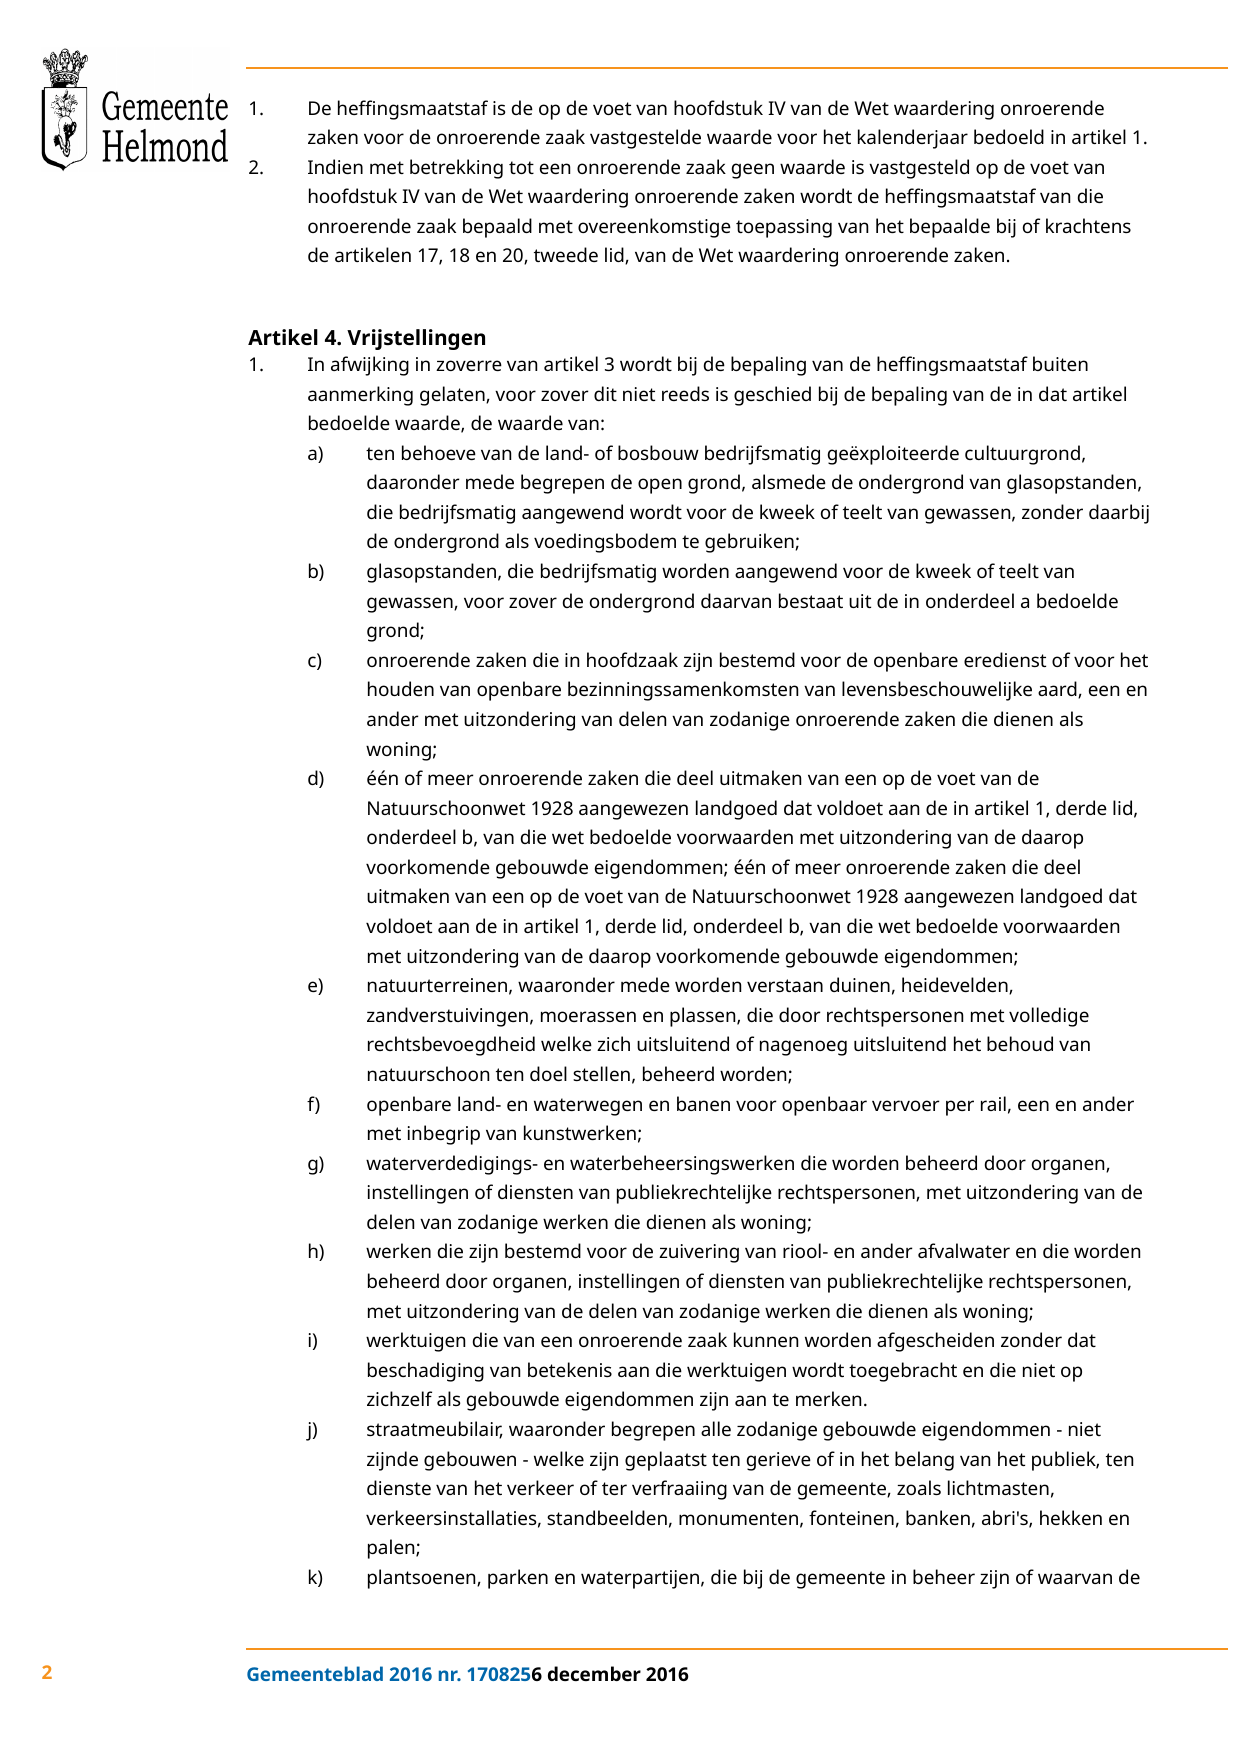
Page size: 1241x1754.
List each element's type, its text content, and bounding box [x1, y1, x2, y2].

list natuurterreinen, waaronder mede worden verstaan duinen, heidevelden, zandverstuivingen, moerassen en plassen, die door rechtspersonen met volledige rechtsbevoegdheid welke zich uitsluitend of nagenoeg uitsluitend het behoud van natuurschoon ten doel stellen, beheerd worden; [307, 972, 1152, 1087]
list De heffingsmaatstaf is de op de voet van hoofdstuk IV van de Wet waardering onroerende zaken voor de onroerende zaak vastgestelde waarde voor het kalenderjaar bedoeld in artikel 1. [248, 95, 1152, 150]
list waterverdedigings- en waterbeheersingswerken die worden beheerd door organen, instellingen of diensten van publiekrechtelijke rechtspersonen, met uitzondering van de delen van zodanige werken die dienen als woning; [307, 1150, 1152, 1235]
list één of meer onroerende zaken die deel uitmaken van een op de voet van de Natuurschoonwet 1928 aangewezen landgoed dat voldoet aan de in artikel 1, derde lid, onderdeel b, van die wet bedoelde voorwaarden met uitzondering van de daarop voorkomende gebouwde eigendommen; één of meer onroerende zaken die deel uitmaken van een op de voet van de Natuurschoonwet 1928 aangewezen landgoed dat voldoet aan de in artikel 1, derde lid, onderdeel b, van die wet bedoelde voorwaarden met uitzondering van de daarop voorkomende gebouwde eigendommen; [307, 765, 1152, 968]
list onroerende zaken die in hoofdzaak zijn bestemd voor de openbare eredienst of voor het houden van openbare bezinningssamenkomsten van levensbeschouwelijke aard, een en ander met uitzondering van delen van zodanige onroerende zaken die dienen als woning; [307, 647, 1152, 761]
list werktuigen die van een onroerende zaak kunnen worden afgescheiden zonder dat beschadiging van betekenis aan die werktuigen wordt toegebracht en die niet op zichzelf als gebouwde eigendommen zijn aan te merken. [307, 1327, 1152, 1412]
list ten behoeve van de land- of bosbouw bedrijfsmatig geëxploiteerde cultuurgrond, daaronder mede begrepen de open grond, alsmede de ondergrond van glasopstanden, die bedrijfsmatig aangewend wordt voor de kweek of teelt van gewassen, zonder daarbij de ondergrond als voedingsbodem te gebruiken; [307, 440, 1152, 554]
text Artikel 4. Vrijstellingen [248, 323, 1152, 351]
list In afwijking in zoverre van artikel 3 wordt bij de bepaling van de heffingsmaatstaf buiten aanmerking gelaten, voor zover dit niet reeds is geschied bij de bepaling van de in dat artikel bedoelde waarde, de waarde van: [248, 351, 1152, 436]
list straatmeubilair, waaronder begrepen alle zodanige gebouwde eigendommen - niet zijnde gebouwen - welke zijn geplaatst ten gerieve of in het belang van het publiek, ten dienste van het verkeer of ter verfraaiing van de gemeente, zoals lichtmasten, verkeersinstallaties, standbeelden, monumenten, fonteinen, banken, abri's, hekken en palen; [307, 1416, 1152, 1560]
list Indien met betrekking tot een onroerende zaak geen waarde is vastgesteld op de voet van hoofdstuk IV van de Wet waardering onroerende zaken wordt de heffingsmaatstaf van die onroerende zaak bepaald met overeenkomstige toepassing van het bepaalde bij of krachtens de artikelen 17, 18 en 20, tweede lid, van de Wet waardering onroerende zaken. [248, 154, 1152, 268]
list openbare land- en waterwegen en banen voor openbaar vervoer per rail, een en ander met inbegrip van kunstwerken; [307, 1091, 1152, 1146]
list plantsoenen, parken en waterpartijen, die bij de gemeente in beheer zijn of waarvan de [307, 1564, 1152, 1590]
list glasopstanden, die bedrijfsmatig worden aangewend voor de kweek of teelt van gewassen, voor zover de ondergrond daarvan bestaat uit de in onderdeel a bedoelde grond; [307, 558, 1152, 643]
picture [41, 47, 231, 172]
list werken die zijn bestemd voor de zuivering van riool- en ander afvalwater en die worden beheerd door organen, instellingen of diensten van publiekrechtelijke rechtspersonen, met uitzondering van de delen van zodanige werken die dienen als woning; [307, 1239, 1152, 1323]
